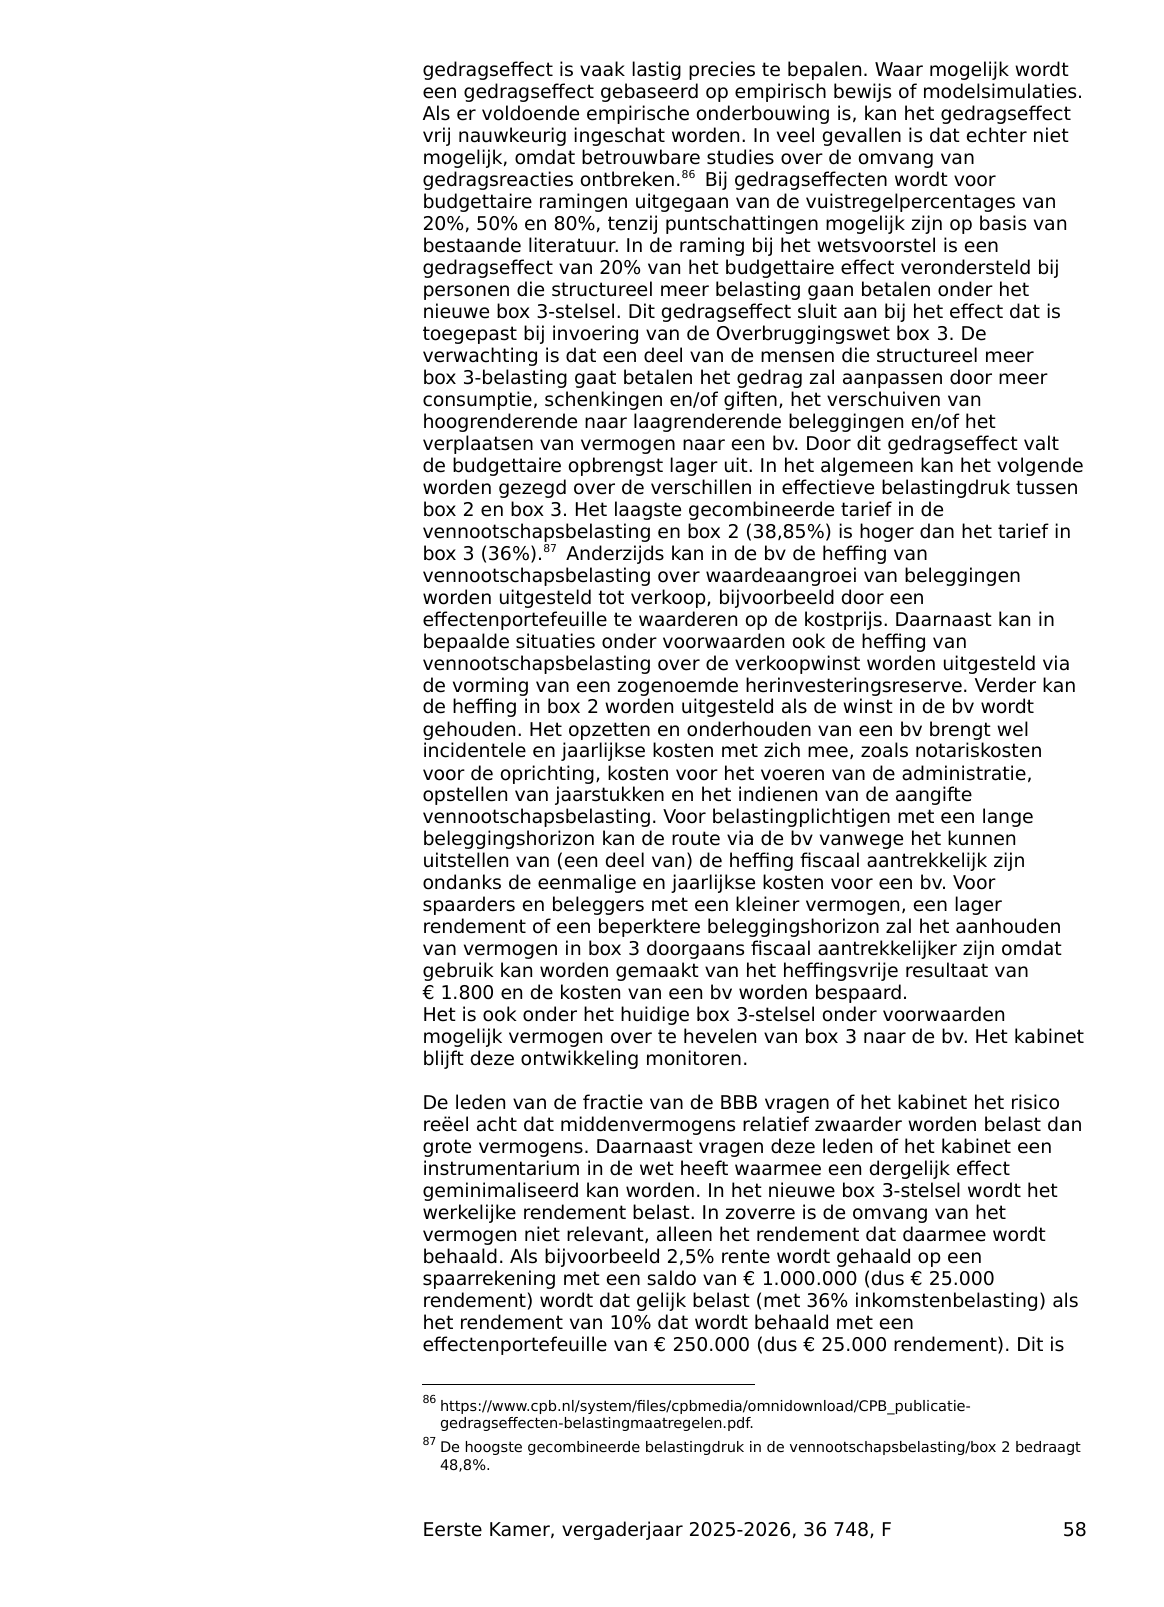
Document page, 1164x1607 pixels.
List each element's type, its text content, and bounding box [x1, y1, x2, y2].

text De hoogste gecombineerde belastingdruk in de vennootschapsbelasting/box 2 bedraagt 48,8%. [422, 1435, 1087, 1474]
text gedragseffect is vaak lastig precies te bepalen. Waar mogelijk wordt een gedragseffect gebaseerd op empirisch bewijs of modelsimulaties. Als er voldoende empirische onderbouwing is, kan het gedragseffect vrij nauwkeurig ingeschat worden. In veel gevallen is dat echter niet mogelijk, omdat betrouwbare studies over de omvang van gedragsreacties ontbreken. Bij gedragseffecten wordt voor budgettaire ramingen uitgegaan van de vuistregelpercentages van 20%, 50% en 80%, tenzij puntschattingen mogelijk zijn op basis van bestaande literatuur. In de raming bij het wetsvoorstel is een gedragseffect van 20% van het budgettaire effect verondersteld bij personen die structureel meer belasting gaan betalen onder het nieuwe box 3-stelsel. Dit gedragseffect sluit aan bij het effect dat is toegepast bij invoering van de Overbruggingswet box 3. De verwachting is dat een deel van de mensen die structureel meer box 3-belasting gaat betalen het gedrag zal aanpassen door meer consumptie, schenkingen en/of giften, het verschuiven van hoogrenderende naar laagrenderende beleggingen en/of het verplaatsen van vermogen naar een bv. Door dit gedragseffect valt de budgettaire opbrengst lager uit. In het algemeen kan het volgende worden gezegd over de verschillen in effectieve belastingdruk tussen box 2 en box 3. Het laagste gecombineerde tarief in de vennootschapsbelasting en box 2 (38,85%) is hoger dan het tarief in box 3 (36%). Anderzijds kan in de bv de heffing van vennootschapsbelasting over waardeaangroei van beleggingen worden uitgesteld tot verkoop, bijvoorbeeld door een effectenportefeuille te waarderen op de kostprijs. Daarnaast kan in bepaalde situaties onder voorwaarden ook de heffing van vennootschapsbelasting over de verkoopwinst worden uitgesteld via de vorming van een zogenoemde herinvesteringsreserve. Verder kan de heffing in box 2 worden uitgesteld als de winst in de bv wordt gehouden. Het opzetten en onderhouden van een bv brengt wel incidentele en jaarlijkse kosten met zich mee, zoals notariskosten voor de oprichting, kosten voor het voeren van de administratie, opstellen van jaarstukken en het indienen van de aangifte vennootschapsbelasting. Voor belastingplichtigen met een lange beleggingshorizon kan de route via de bv vanwege het kunnen uitstellen van (een deel van) de heffing fiscaal aantrekkelijk zijn ondanks de eenmalige en jaarlijkse kosten voor een bv. Voor spaarders en beleggers met een kleiner vermogen, een lager rendement of een beperktere beleggingshorizon zal het aanhouden van vermogen in box 3 doorgaans fiscaal aantrekkelijker zijn omdat gebruik kan worden gemaakt van het heffingsvrije resultaat van € 1.800 en de kosten van een bv worden bespaard. [422, 59, 1087, 1004]
text Het is ook onder het huidige box 3-stelsel onder voorwaarden mogelijk vermogen over te hevelen van box 3 naar de bv. Het kabinet blijft deze ontwikkeling monitoren. [422, 1004, 1087, 1070]
text https://www.cpb.nl/system/files/cpbmedia/omnidownload/CPB_publicatie-gedragseffecten-belastingmaatregelen.pdf. [422, 1393, 1087, 1432]
text De leden van de fractie van de BBB vragen of het kabinet het risico reëel acht dat middenvermogens relatief zwaarder worden belast dan grote vermogens. Daarnaast vragen deze leden of het kabinet een instrumentarium in de wet heeft waarmee een dergelijk effect geminimaliseerd kan worden. In het nieuwe box 3-stelsel wordt het werkelijke rendement belast. In zoverre is de omvang van het vermogen niet relevant, alleen het rendement dat daarmee wordt behaald. Als bijvoorbeeld 2,5% rente wordt gehaald op een spaarrekening met een saldo van € 1.000.000 (dus € 25.000 rendement) wordt dat gelijk belast (met 36% inkomstenbelasting) als het rendement van 10% dat wordt behaald met een effectenportefeuille van € 250.000 (dus € 25.000 rendement). Dit is [422, 1092, 1087, 1356]
